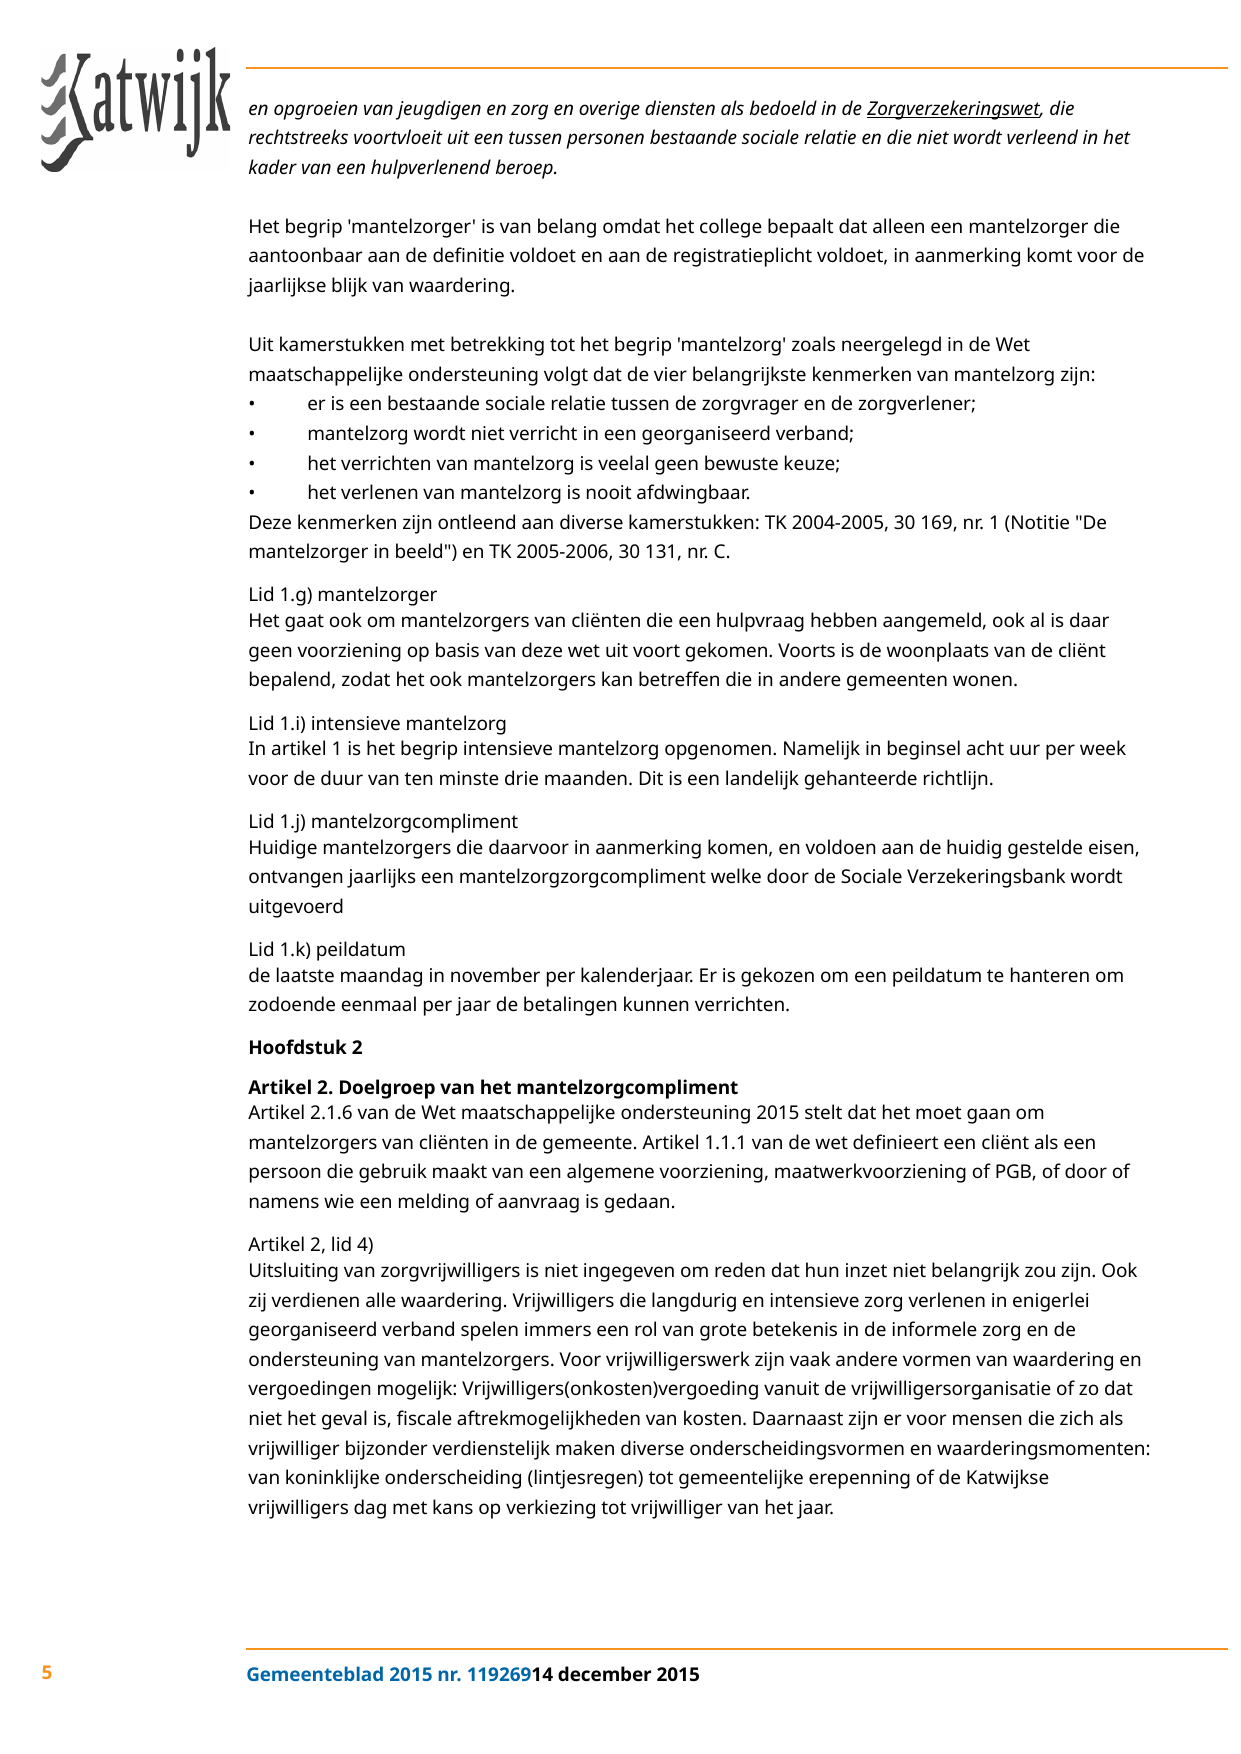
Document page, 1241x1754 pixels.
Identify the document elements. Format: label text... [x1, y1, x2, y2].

text Artikel 2, lid 4) [248, 1231, 1152, 1257]
text Lid 1.k) peildatum [248, 936, 1152, 962]
text Hoofdstuk 2 [248, 1034, 1152, 1060]
text en opgroeien van jeugdigen en zorg en overige diensten als bedoeld in de Zorgverzekeringswet, die rechtstreeks voortvloeit uit een tussen personen bestaande sociale relatie en die niet wordt verleend in het kader van een hulpverlenend beroep. [248, 95, 1152, 180]
text Lid 1.i) intensieve mantelzorg [248, 710, 1152, 735]
text Artikel 2.1.6 van de Wet maatschappelijke ondersteuning 2015 stelt dat het moet gaan om mantelzorgers van cliënten in de gemeente. Artikel 1.1.1 van de wet definieert een cliënt als een persoon die gebruik maakt van een algemene voorziening, maatwerkvoorziening of PGB, of door of namens wie een melding of aanvraag is gedaan. [248, 1099, 1152, 1214]
list het verrichten van mantelzorg is veelal geen bewuste keuze; [248, 450, 1152, 476]
picture [41, 47, 231, 172]
text Lid 1.g) mantelzorger [248, 582, 1152, 607]
text Deze kenmerken zijn ontleend aan diverse kamerstukken: TK 2004-2005, 30 169, nr. 1 (Notitie "De mantelzorger in beeld") en TK 2005-2006, 30 131, nr. C. [248, 509, 1152, 564]
list mantelzorg wordt niet verricht in een georganiseerd verband; [248, 420, 1152, 446]
text de laatste maandag in november per kalenderjaar. Er is gekozen om een peildatum te hanteren om zodoende eenmaal per jaar de betalingen kunnen verrichten. [248, 962, 1152, 1017]
text Uit kamerstukken met betrekking tot het begrip 'mantelzorg' zoals neergelegd in de Wet maatschappelijke ondersteuning volgt dat de vier belangrijkste kenmerken van mantelzorg zijn: [248, 331, 1152, 387]
text Het begrip 'mantelzorger' is van belang omdat het college bepaalt dat alleen een mantelzorger die aantoonbaar aan de definitie voldoet en aan de registratieplicht voldoet, in aanmerking komt voor de jaarlijkse blijk van waardering. [248, 213, 1152, 298]
text Lid 1.j) mantelzorgcompliment [248, 808, 1152, 834]
list er is een bestaande sociale relatie tussen de zorgvrager en de zorgverlener; [248, 391, 1152, 416]
text Uitsluiting van zorgvrijwilligers is niet ingegeven om reden dat hun inzet niet belangrijk zou zijn. Ook zij verdienen alle waardering. Vrijwilligers die langdurig en intensieve zorg verlenen in enigerlei georganiseerd verband spelen immers een rol van grote betekenis in de informele zorg en de ondersteuning van mantelzorgers. Voor vrijwilligerswerk zijn vaak andere vormen van waardering en vergoedingen mogelijk: Vrijwilligers(onkosten)vergoeding vanuit de vrijwilligersorganisatie of zo dat niet het geval is, fiscale aftrekmogelijkheden van kosten. Daarnaast zijn er voor mensen die zich als vrijwilliger bijzonder verdienstelijk maken diverse onderscheidingsvormen en waarderingsmomenten: van koninklijke onderscheiding (lintjesregen) tot gemeentelijke erepenning of de Katwijkse vrijwilligers dag met kans op verkiezing tot vrijwilliger van het jaar. [248, 1257, 1152, 1519]
text Huidige mantelzorgers die daarvoor in aanmerking komen, en voldoen aan de huidig gestelde eisen, ontvangen jaarlijks een mantelzorgzorgcompliment welke door de Sociale Verzekeringsbank wordt uitgevoerd [248, 834, 1152, 919]
list het verlenen van mantelzorg is nooit afdwingbaar. [248, 479, 1152, 505]
text In artikel 1 is het begrip intensieve mantelzorg opgenomen. Namelijk in beginsel acht uur per week voor de duur van ten minste drie maanden. Dit is een landelijk gehanteerde richtlijn. [248, 735, 1152, 791]
text Artikel 2. Doelgroep van het mantelzorgcompliment [248, 1074, 1152, 1099]
text Het gaat ook om mantelzorgers van cliënten die een hulpvraag hebben aangemeld, ook al is daar geen voorziening op basis van deze wet uit voort gekomen. Voorts is de woonplaats van de cliënt bepalend, zodat het ook mantelzorgers kan betreffen die in andere gemeenten wonen. [248, 607, 1152, 692]
